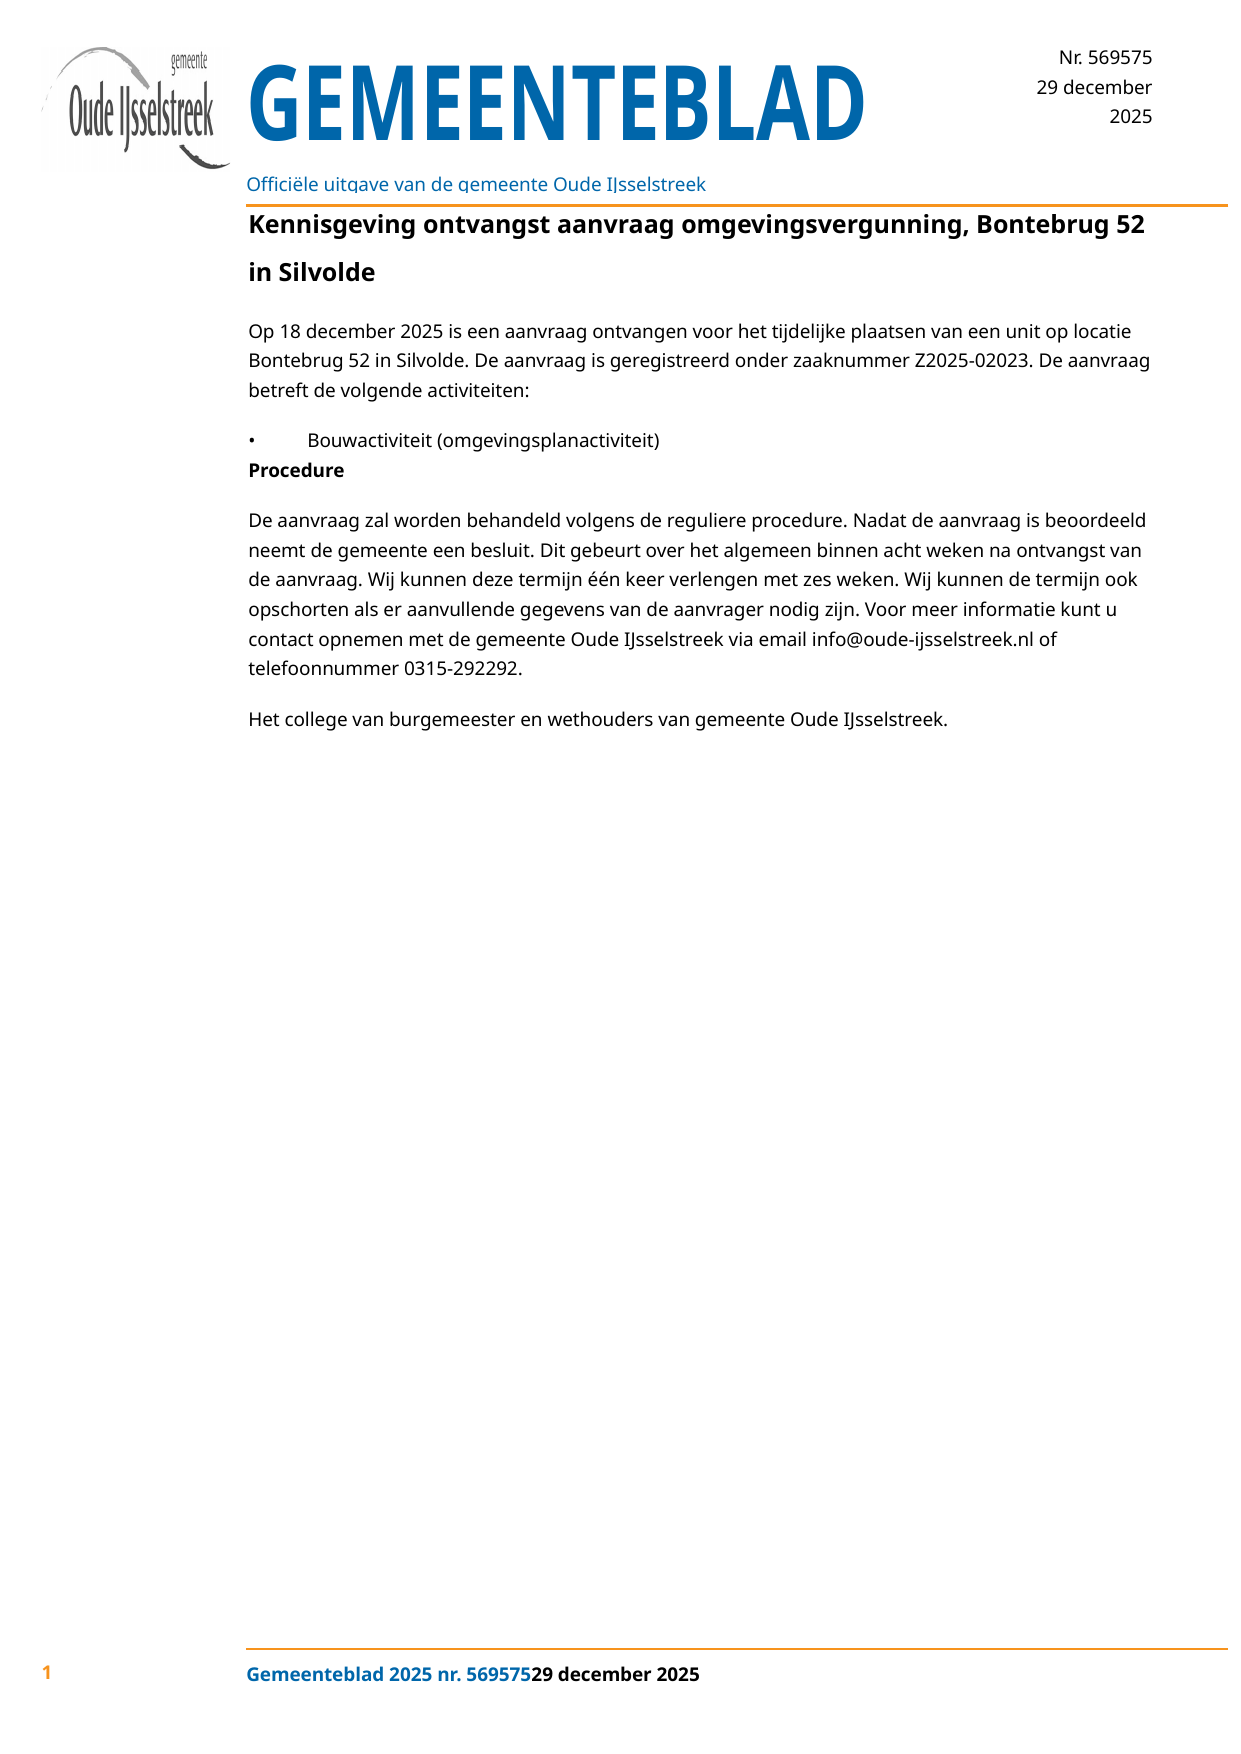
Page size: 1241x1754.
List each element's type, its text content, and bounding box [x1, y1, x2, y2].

list Bouwactiviteit (omgevingsplanactiviteit) [248, 427, 1152, 453]
text Procedure [248, 457, 1152, 483]
picture [41, 47, 231, 172]
text Op 18 december 2025 is een aanvraag ontvangen voor het tijdelijke plaatsen van een unit op locatie Bontebrug 52 in Silvolde. De aanvraag is geregistreerd onder zaaknummer Z2025-02023. De aanvraag betreft de volgende activiteiten: [248, 318, 1152, 403]
text Het college van burgemeester en wethouders van gemeente Oude IJsselstreek. [248, 706, 1152, 732]
text Kennisgeving ontvangst aanvraag omgevingsvergunning, Bontebrug 52 in Silvolde [248, 207, 1152, 288]
text De aanvraag zal worden behandeld volgens de reguliere procedure. Nadat de aanvraag is beoordeeld neemt de gemeente een besluit. Dit gebeurt over het algemeen binnen acht weken na ontvangst van de aanvraag. Wij kunnen deze termijn één keer verlengen met zes weken. Wij kunnen de termijn ook opschorten als er aanvullende gegevens van de aanvrager nodig zijn. Voor meer informatie kunt u contact opnemen met de gemeente Oude IJsselstreek via email info@oude-ijsselstreek.nl of telefoonnummer 0315-292292. [248, 507, 1152, 681]
